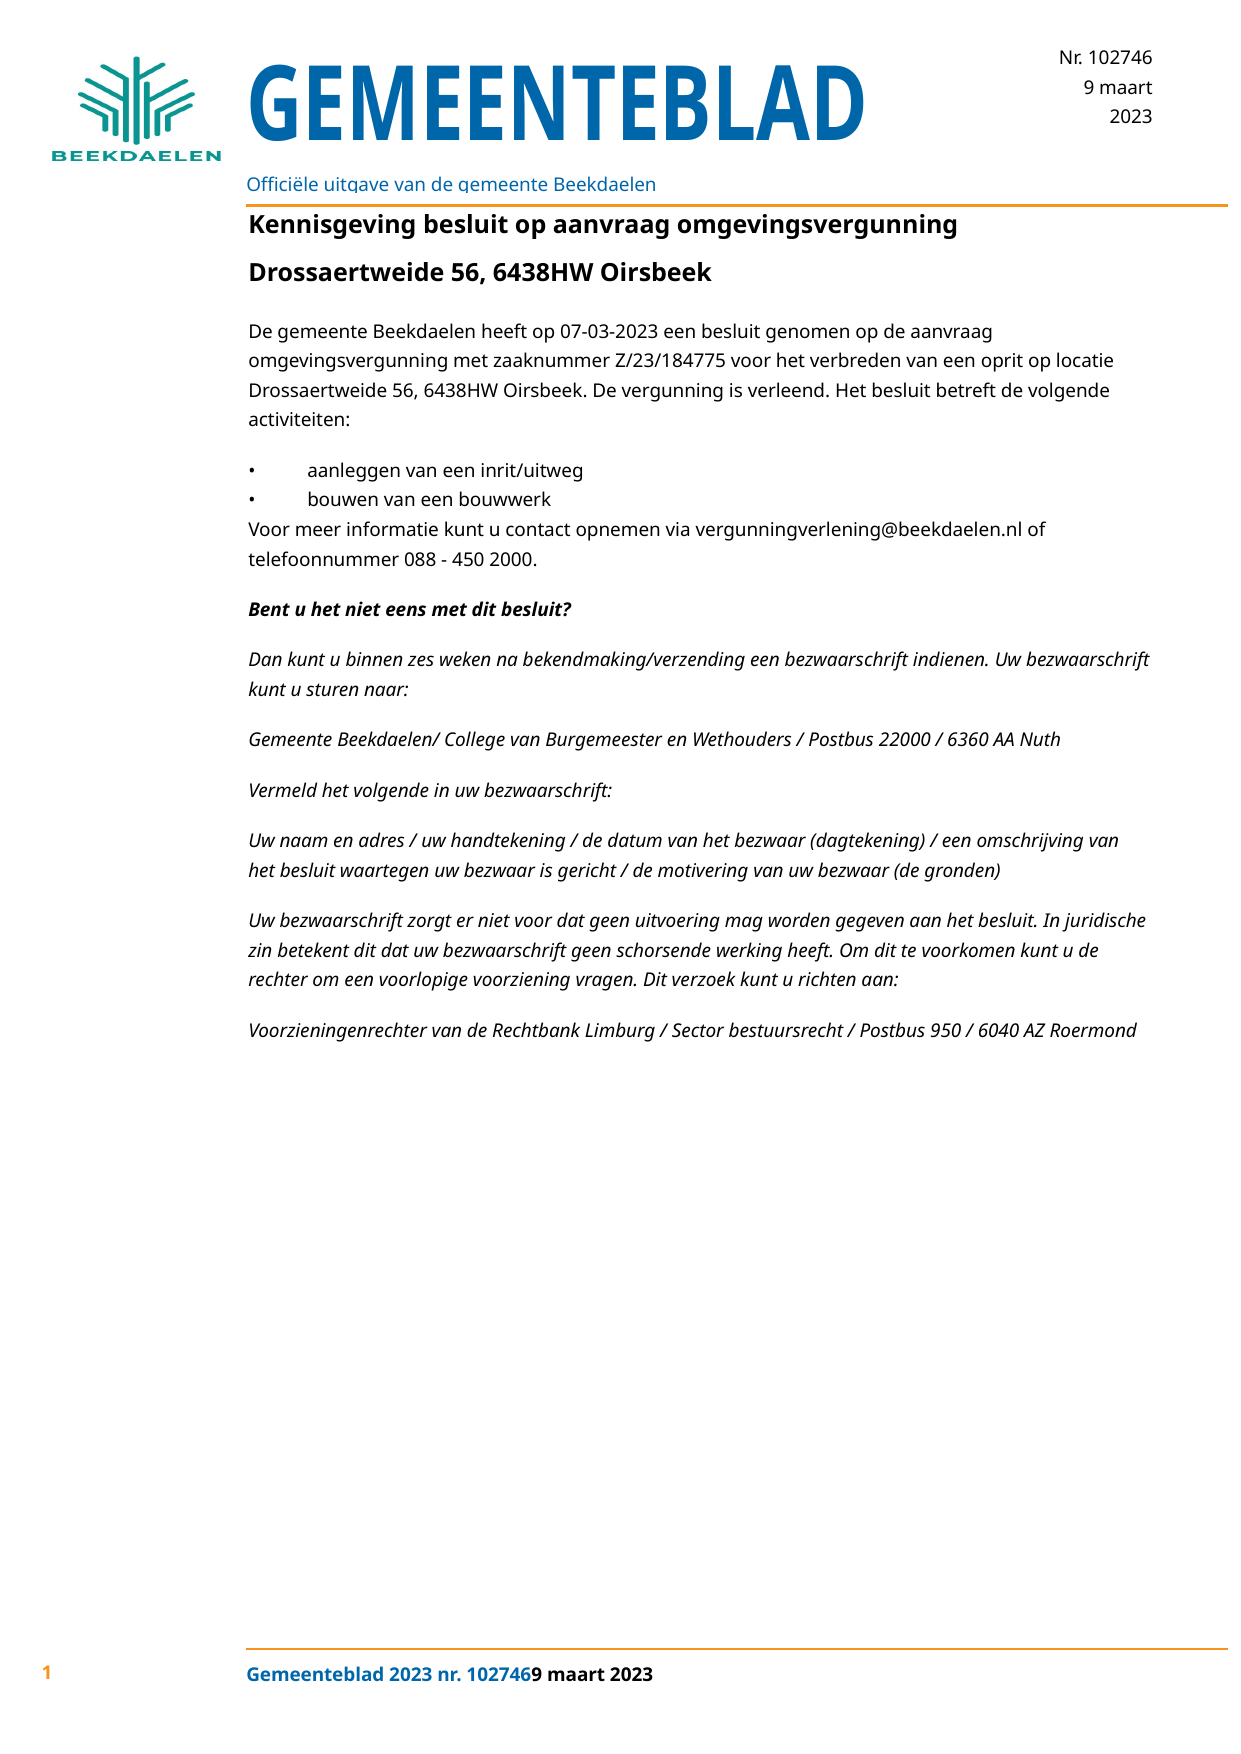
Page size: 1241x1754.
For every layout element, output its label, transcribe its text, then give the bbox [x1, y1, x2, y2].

list aanleggen van een inrit/uitweg [248, 457, 1152, 483]
text Kennisgeving besluit op aanvraag omgevingsvergunning Drossaertweide 56, 6438HW Oirsbeek [248, 207, 1152, 288]
text Uw naam en adres / uw handtekening / de datum van het bezwaar (dagtekening) / een omschrijving van het besluit waartegen uw bezwaar is gericht / de motivering van uw bezwaar (de gronden) [248, 827, 1152, 883]
text Bent u het niet eens met dit besluit? [248, 596, 1152, 622]
text Uw bezwaarschrift zorgt er niet voor dat geen uitvoering mag worden gegeven aan het besluit. In juridische zin betekent dit dat uw bezwaarschrift geen schorsende werking heeft. Om dit te voorkomen kunt u de rechter om een voorlopige voorziening vragen. Dit verzoek kunt u richten aan: [248, 907, 1152, 992]
text Voor meer informatie kunt u contact opnemen via vergunningverlening@beekdaelen.nl of telefoonnummer 088 - 450 2000. [248, 516, 1152, 572]
text Dan kunt u binnen zes weken na bekendmaking/verzending een bezwaarschrift indienen. Uw bezwaarschrift kunt u sturen naar: [248, 647, 1152, 702]
list bouwen van een bouwwerk [248, 487, 1152, 512]
text De gemeente Beekdaelen heeft op 07-03-2023 een besluit genomen op de aanvraag omgevingsvergunning met zaaknummer Z/23/184775 voor het verbreden van een oprit op locatie Drossaertweide 56, 6438HW Oirsbeek. De vergunning is verleend. Het besluit betreft de volgende activiteiten: [248, 318, 1152, 432]
text Voorzieningenrechter van de Rechtbank Limburg / Sector bestuursrecht / Postbus 950 / 6040 AZ Roermond [248, 1017, 1152, 1043]
text Gemeente Beekdaelen/ College van Burgemeester en Wethouders / Postbus 22000 / 6360 AA Nuth [248, 727, 1152, 752]
text Vermeld het volgende in uw bezwaarschrift: [248, 777, 1152, 803]
picture [41, 47, 231, 172]
